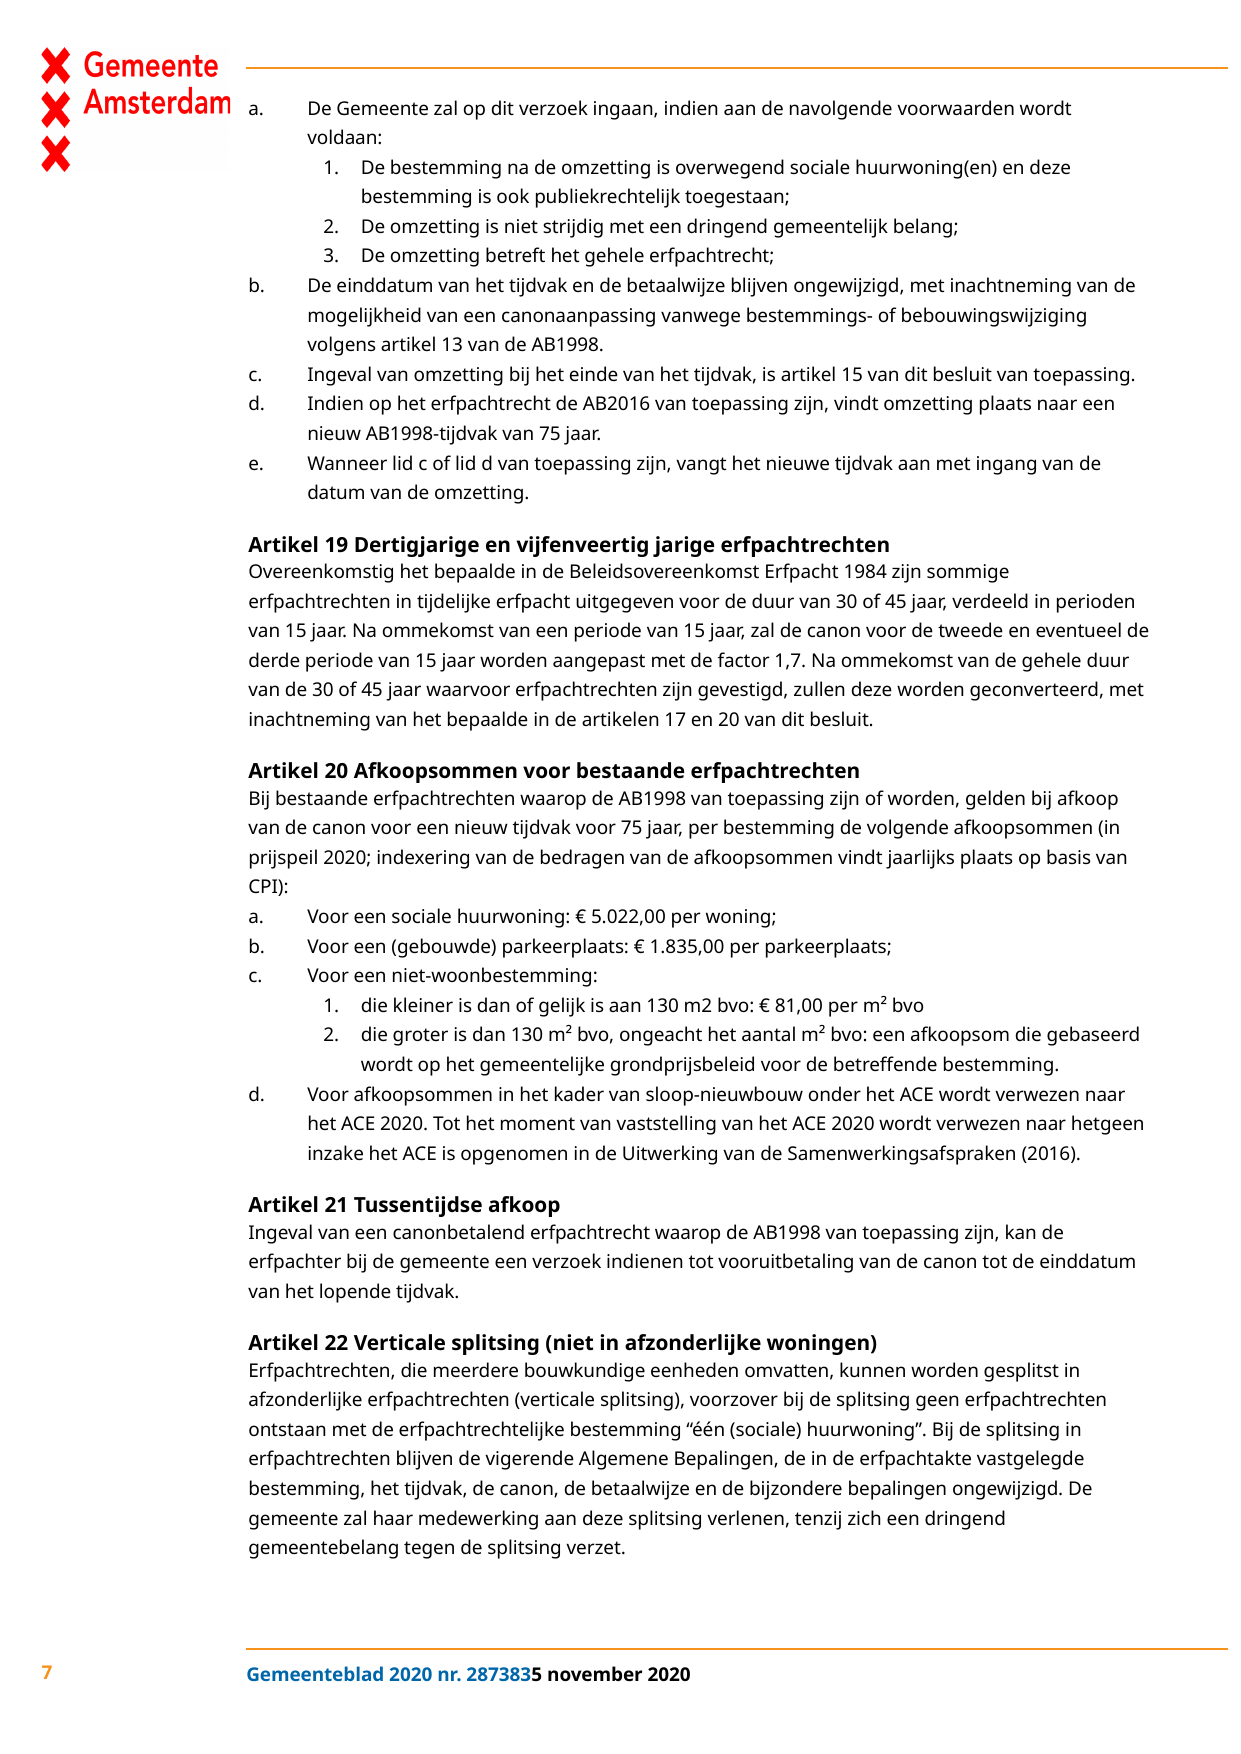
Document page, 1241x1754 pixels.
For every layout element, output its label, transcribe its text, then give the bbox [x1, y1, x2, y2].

list Wanneer lid c of lid d van toepassing zijn, vangt het nieuwe tijdvak aan met ingang van de datum van de omzetting. [248, 450, 1152, 505]
list Ingeval van omzetting bij het einde van het tijdvak, is artikel 15 van dit besluit van toepassing. [248, 361, 1152, 387]
list Voor een sociale huurwoning: € 5.022,00 per woning; [248, 903, 1152, 929]
text Erfpachtrechten, die meerdere bouwkundige eenheden omvatten, kunnen worden gesplitst in afzonderlijke erfpachtrechten (verticale splitsing), voorzover bij de splitsing geen erfpachtrechten ontstaan met de erfpachtrechtelijke bestemming “één (sociale) huurwoning”. Bij de splitsing in erfpachtrechten blijven de vigerende Algemene Bepalingen, de in de erfpachtakte vastgelegde bestemming, het tijdvak, de canon, de betaalwijze en de bijzondere bepalingen ongewijzigd. De gemeente zal haar medewerking aan deze splitsing verlenen, tenzij zich een dringend gemeentebelang tegen de splitsing verzet. [248, 1357, 1152, 1560]
list Indien op het erfpachtrecht de AB2016 van toepassing zijn, vindt omzetting plaats naar een nieuw AB1998-tijdvak van 75 jaar. [248, 391, 1152, 446]
text Ingeval van een canonbetalend erfpachtrecht waarop de AB1998 van toepassing zijn, kan de erfpachter bij de gemeente een verzoek indienen tot vooruitbetaling van de canon tot de einddatum van het lopende tijdvak. [248, 1219, 1152, 1304]
list Voor een niet-woonbestemming: [248, 962, 1152, 988]
list Voor een (gebouwde) parkeerplaats: € 1.835,00 per parkeerplaats; [248, 933, 1152, 959]
list Voor afkoopsommen in het kader van sloop-nieuwbouw onder het ACE wordt verwezen naar het ACE 2020. Tot het moment van vaststelling van het ACE 2020 wordt verwezen naar hetgeen inzake het ACE is opgenomen in de Uitwerking van de Samenwerkingsafspraken (2016). [248, 1081, 1152, 1166]
list De bestemming na de omzetting is overwegend sociale huurwoning(en) en deze bestemming is ook publiekrechtelijk toegestaan; [323, 154, 1152, 209]
list De Gemeente zal op dit verzoek ingaan, indien aan de navolgende voorwaarden wordt voldaan: [248, 95, 1152, 150]
list die groter is dan 130 m² bvo, ongeacht het aantal m² bvo: een afkoopsom die gebaseerd wordt op het gemeentelijke grondprijsbeleid voor de betreffende bestemming. [323, 1022, 1152, 1077]
text Artikel 21 Tussentijdse afkoop [248, 1190, 1152, 1219]
text Artikel 19 Dertigjarige en vijfenveertig jarige erfpachtrechten [248, 530, 1152, 558]
text Artikel 20 Afkoopsommen voor bestaande erfpachtrechten [248, 757, 1152, 785]
text Bij bestaande erfpachtrechten waarop de AB1998 van toepassing zijn of worden, gelden bij afkoop van de canon voor een nieuw tijdvak voor 75 jaar, per bestemming de volgende afkoopsommen (in prijspeil 2020; indexering van de bedragen van de afkoopsommen vindt jaarlijks plaats op basis van CPI): [248, 785, 1152, 899]
picture [41, 47, 231, 172]
list De omzetting betreft het gehele erfpachtrecht; [323, 243, 1152, 268]
text Artikel 22 Verticale splitsing (niet in afzonderlijke woningen) [248, 1328, 1152, 1357]
list De omzetting is niet strijdig met een dringend gemeentelijk belang; [323, 213, 1152, 239]
list die kleiner is dan of gelijk is aan 130 m2 bvo: € 81,00 per m² bvo [323, 992, 1152, 1018]
list De einddatum van het tijdvak en de betaalwijze blijven ongewijzigd, met inachtneming van de mogelijkheid van een canonaanpassing vanwege bestemmings- of bebouwingswijziging volgens artikel 13 van de AB1998. [248, 272, 1152, 357]
text Overeenkomstig het bepaalde in de Beleidsovereenkomst Erfpacht 1984 zijn sommige erfpachtrechten in tijdelijke erfpacht uitgegeven voor de duur van 30 of 45 jaar, verdeeld in perioden van 15 jaar. Na ommekomst van een periode van 15 jaar, zal de canon voor de tweede en eventueel de derde periode van 15 jaar worden aangepast met de factor 1,7. Na ommekomst van de gehele duur van de 30 of 45 jaar waarvoor erfpachtrechten zijn gevestigd, zullen deze worden geconverteerd, met inachtneming van het bepaalde in de artikelen 17 en 20 van dit besluit. [248, 558, 1152, 732]
